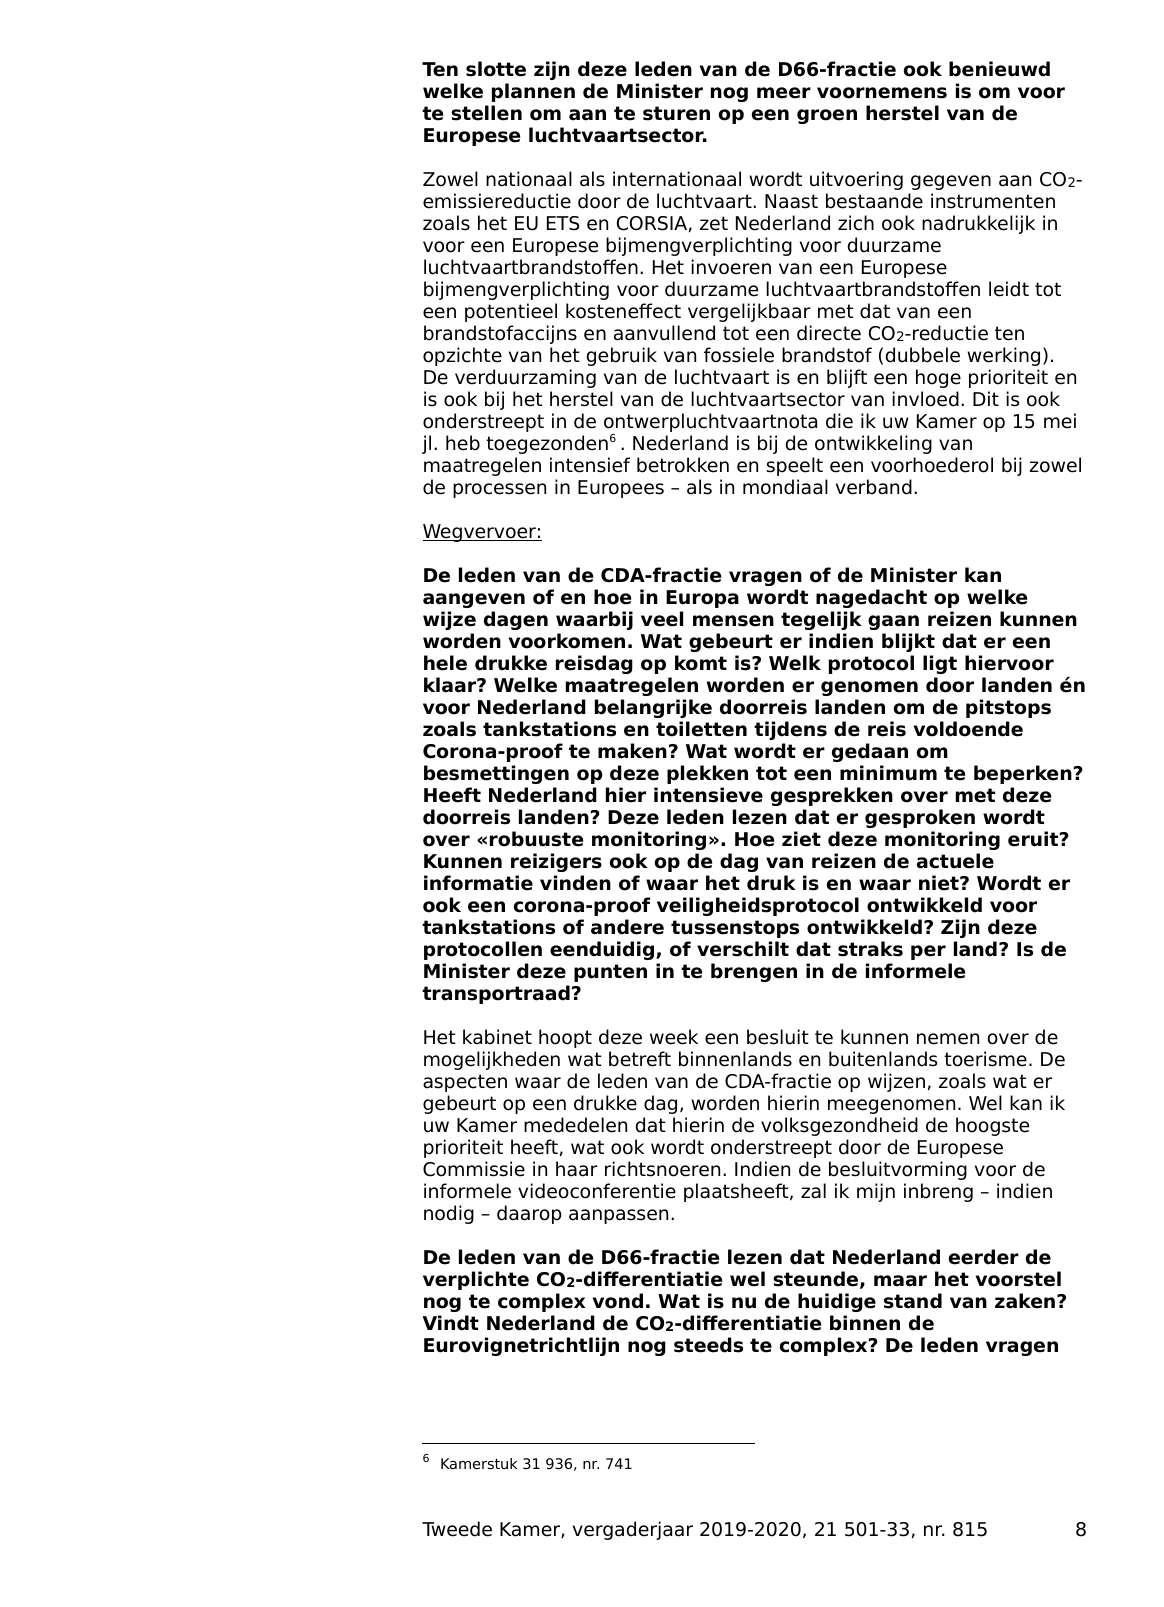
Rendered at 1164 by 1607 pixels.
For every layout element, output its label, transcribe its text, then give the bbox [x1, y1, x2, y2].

text Kamerstuk 31 936, nr. 741 [422, 1452, 1087, 1474]
text De leden van de D66-fractie lezen dat Nederland eerder de verplichte CO2-differentiatie wel steunde, maar het voorstel nog te complex vond. Wat is nu de huidige stand van zaken? Vindt Nederland de CO2-differentiatie binnen de Eurovignetrichtlijn nog steeds te complex? De leden vragen [422, 1247, 1087, 1357]
text Het kabinet hoopt deze week een besluit te kunnen nemen over de mogelijkheden wat betreft binnenlands en buitenlands toerisme. De aspecten waar de leden van de CDA-fractie op wijzen, zoals wat er gebeurt op een drukke dag, worden hierin meegenomen. Wel kan ik uw Kamer mededelen dat hierin de volksgezondheid de hoogste prioriteit heeft, wat ook wordt onderstreept door de Europese Commissie in haar richtsnoeren. Indien de besluitvorming voor de informele videoconferentie plaatsheeft, zal ik mijn inbreng – indien nodig – daarop aanpassen. [422, 1027, 1087, 1225]
text De leden van de CDA-fractie vragen of de Minister kan aangeven of en hoe in Europa wordt nagedacht op welke wijze dagen waarbij veel mensen tegelijk gaan reizen kunnen worden voorkomen. Wat gebeurt er indien blijkt dat er een hele drukke reisdag op komt is? Welk protocol ligt hiervoor klaar? Welke maatregelen worden er genomen door landen én voor Nederland belangrijke doorreis landen om de pitstops zoals tankstations en toiletten tijdens de reis voldoende Corona-proof te maken? Wat wordt er gedaan om besmettingen op deze plekken tot een minimum te beperken? Heeft Nederland hier intensieve gesprekken over met deze doorreis landen? Deze leden lezen dat er gesproken wordt over «robuuste monitoring». Hoe ziet deze monitoring eruit? Kunnen reizigers ook op de dag van reizen de actuele informatie vinden of waar het druk is en waar niet? Wordt er ook een corona-proof veiligheidsprotocol ontwikkeld voor tankstations of andere tussenstops ontwikkeld? Zijn deze protocollen eenduidig, of verschilt dat straks per land? Is de Minister deze punten in te brengen in de informele transportraad? [422, 565, 1087, 1005]
text Ten slotte zijn deze leden van de D66-fractie ook benieuwd welke plannen de Minister nog meer voornemens is om voor te stellen om aan te sturen op een groen herstel van de Europese luchtvaartsector. [422, 59, 1087, 147]
subtitle Wegvervoer: [422, 521, 1087, 543]
text Zowel nationaal als internationaal wordt uitvoering gegeven aan CO2-emissiereductie door de luchtvaart. Naast bestaande instrumenten zoals het EU ETS en CORSIA, zet Nederland zich ook nadrukkelijk in voor een Europese bijmengverplichting voor duurzame luchtvaartbrandstoffen. Het invoeren van een Europese bijmengverplichting voor duurzame luchtvaartbrandstoffen leidt tot een potentieel kosteneffect vergelijkbaar met dat van een brandstofaccijns en aanvullend tot een directe CO2-reductie ten opzichte van het gebruik van fossiele brandstof (dubbele werking). De verduurzaming van de luchtvaart is en blijft een hoge prioriteit en is ook bij het herstel van de luchtvaartsector van invloed. Dit is ook onderstreept in de ontwerpluchtvaartnota die ik uw Kamer op 15 mei jl. heb toegezonden. Nederland is bij de ontwikkeling van maatregelen intensief betrokken en speelt een voorhoederol bij zowel de processen in Europees – als in mondiaal verband. [422, 169, 1087, 499]
